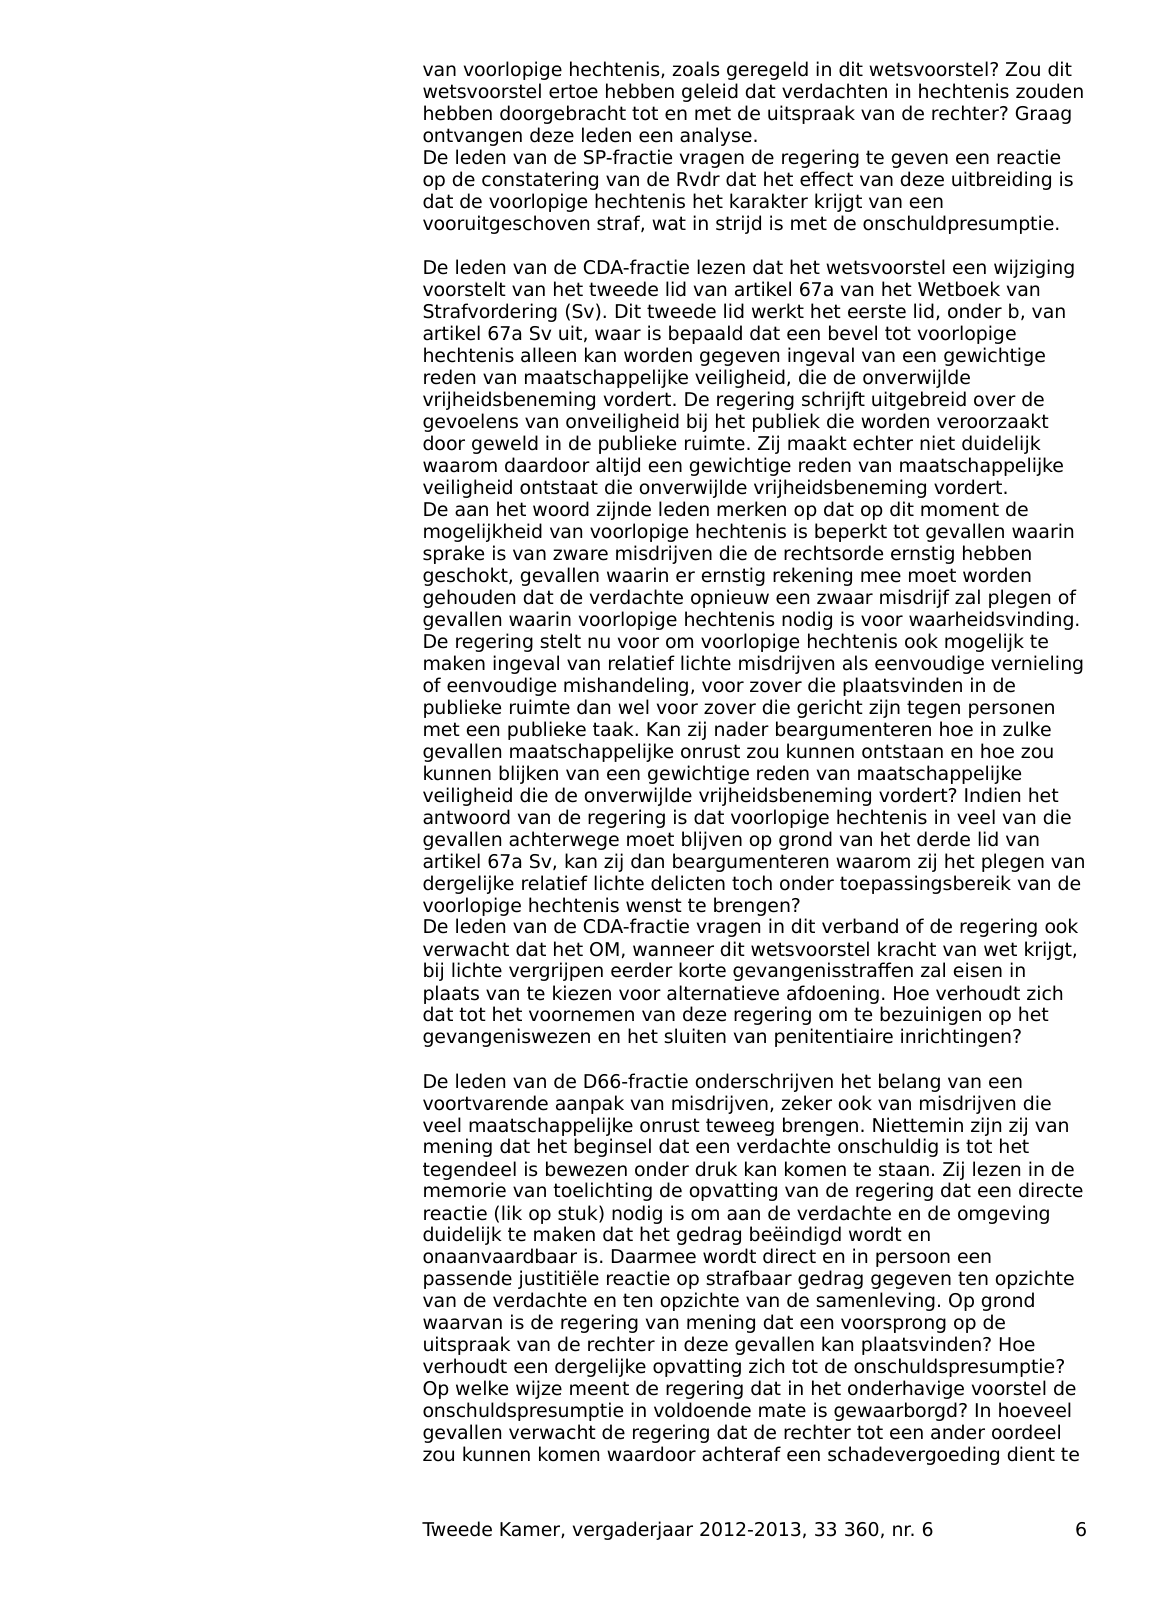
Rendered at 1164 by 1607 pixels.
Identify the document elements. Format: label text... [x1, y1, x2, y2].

text De aan het woord zijnde leden merken op dat op dit moment de mogelijkheid van voorlopige hechtenis is beperkt tot gevallen waarin sprake is van zware misdrijven die de rechtsorde ernstig hebben geschokt, gevallen waarin er ernstig rekening mee moet worden gehouden dat de verdachte opnieuw een zwaar misdrijf zal plegen of gevallen waarin voorlopige hechtenis nodig is voor waarheidsvinding. De regering stelt nu voor om voorlopige hechtenis ook mogelijk te maken ingeval van relatief lichte misdrijven als eenvoudige vernieling of eenvoudige mishandeling, voor zover die plaatsvinden in de publieke ruimte dan wel voor zover die gericht zijn tegen personen met een publieke taak. Kan zij nader beargumenteren hoe in zulke gevallen maatschappelijke onrust zou kunnen ontstaan en hoe zou kunnen blijken van een gewichtige reden van maatschappelijke veiligheid die de onverwijlde vrijheidsbeneming vordert? Indien het antwoord van de regering is dat voorlopige hechtenis in veel van die gevallen achterwege moet blijven op grond van het derde lid van artikel 67a Sv, kan zij dan beargumenteren waarom zij het plegen van dergelijke relatief lichte delicten toch onder toepassingsbereik van de voorlopige hechtenis wenst te brengen? [422, 499, 1087, 916]
text De leden van de CDA-fractie vragen in dit verband of de regering ook verwacht dat het OM, wanneer dit wetsvoorstel kracht van wet krijgt, bij lichte vergrijpen eerder korte gevangenisstraffen zal eisen in plaats van te kiezen voor alternatieve afdoening. Hoe verhoudt zich dat tot het voornemen van deze regering om te bezuinigen op het gevangeniswezen en het sluiten van penitentiaire inrichtingen? [422, 916, 1087, 1048]
text De leden van de CDA-fractie lezen dat het wetsvoorstel een wijziging voorstelt van het tweede lid van artikel 67a van het Wetboek van Strafvordering (Sv). Dit tweede lid werkt het eerste lid, onder b, van artikel 67a Sv uit, waar is bepaald dat een bevel tot voorlopige hechtenis alleen kan worden gegeven ingeval van een gewichtige reden van maatschappelijke veiligheid, die de onverwijlde vrijheidsbeneming vordert. De regering schrijft uitgebreid over de gevoelens van onveiligheid bij het publiek die worden veroorzaakt door geweld in de publieke ruimte. Zij maakt echter niet duidelijk waarom daardoor altijd een gewichtige reden van maatschappelijke veiligheid ontstaat die onverwijlde vrijheidsbeneming vordert. [422, 257, 1087, 499]
text De leden van de D66-fractie onderschrijven het belang van een voortvarende aanpak van misdrijven, zeker ook van misdrijven die veel maatschappelijke onrust teweeg brengen. Niettemin zijn zij van mening dat het beginsel dat een verdachte onschuldig is tot het tegendeel is bewezen onder druk kan komen te staan. Zij lezen in de memorie van toelichting de opvatting van de regering dat een directe reactie (lik op stuk) nodig is om aan de verdachte en de omgeving duidelijk te maken dat het gedrag beëindigd wordt en onaanvaardbaar is. Daarmee wordt direct en in persoon een passende justitiële reactie op strafbaar gedrag gegeven ten opzichte van de verdachte en ten opzichte van de samenleving. Op grond waarvan is de regering van mening dat een voorsprong op de uitspraak van de rechter in deze gevallen kan plaatsvinden? Hoe verhoudt een dergelijke opvatting zich tot de onschuldspresumptie? Op welke wijze meent de regering dat in het onderhavige voorstel de onschuldspresumptie in voldoende mate is gewaarborgd? In hoeveel gevallen verwacht de regering dat de rechter tot een ander oordeel zou kunnen komen waardoor achteraf een schadevergoeding dient te [422, 1071, 1087, 1466]
text De leden van de SP-fractie vragen de regering te geven een reactie op de constatering van de Rvdr dat het effect van deze uitbreiding is dat de voorlopige hechtenis het karakter krijgt van een vooruitgeschoven straf, wat in strijd is met de onschuldpresumptie. [422, 147, 1087, 235]
text van voorlopige hechtenis, zoals geregeld in dit wetsvoorstel? Zou dit wetsvoorstel ertoe hebben geleid dat verdachten in hechtenis zouden hebben doorgebracht tot en met de uitspraak van de rechter? Graag ontvangen deze leden een analyse. [422, 59, 1087, 147]
